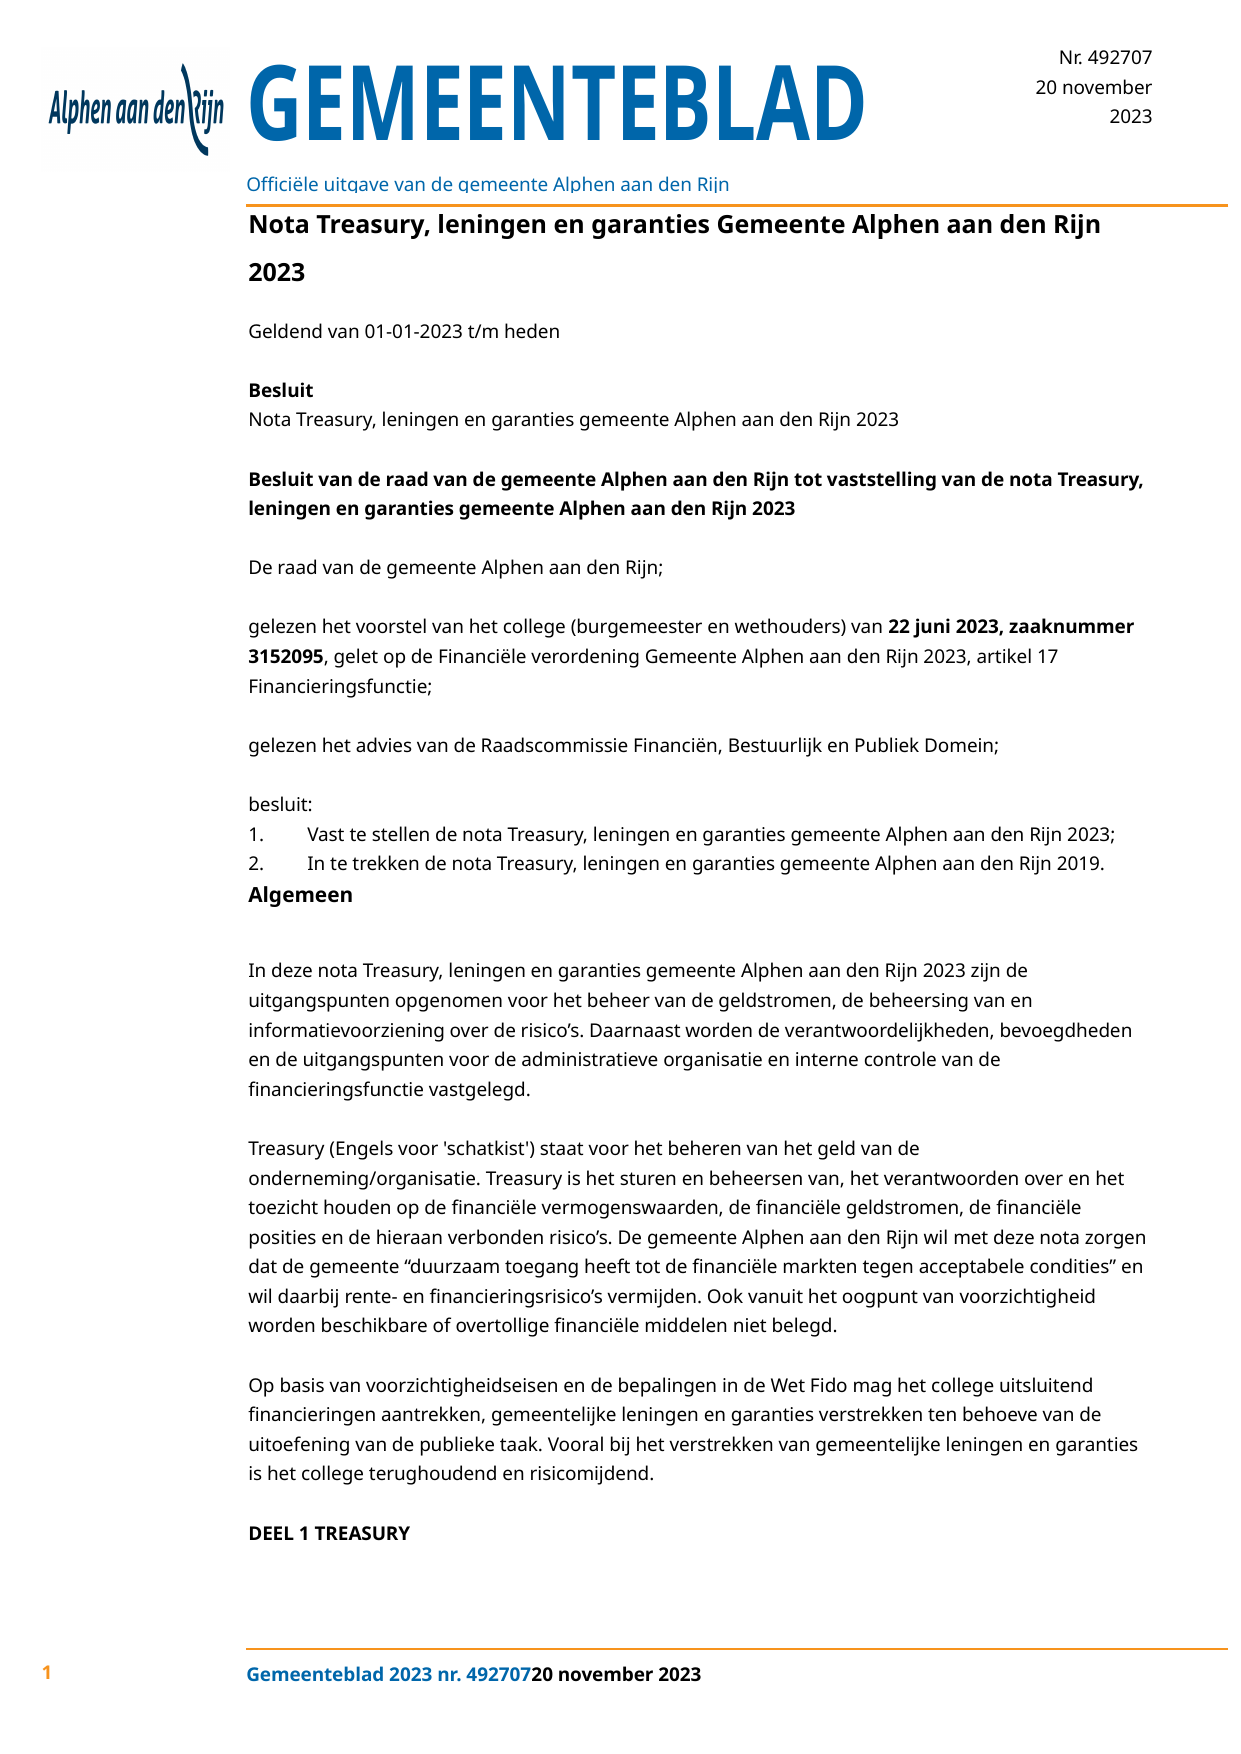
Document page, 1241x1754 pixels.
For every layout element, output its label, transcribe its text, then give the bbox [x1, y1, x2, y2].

text In deze nota Treasury, leningen en garanties gemeente Alphen aan den Rijn 2023 zijn de uitgangspunten opgenomen voor het beheer van de geldstromen, de beheersing van en informatievoorziening over de risico’s. Daarnaast worden de verantwoordelijkheden, bevoegdheden en de uitgangspunten voor de administratieve organisatie en interne controle van de financieringsfunctie vastgelegd. [248, 958, 1152, 1102]
list In te trekken de nota Treasury, leningen en garanties gemeente Alphen aan den Rijn 2019. [248, 850, 1152, 876]
text Treasury (Engels voor 'schatkist') staat voor het beheren van het geld van de onderneming/organisatie. Treasury is het sturen en beheersen van, het verantwoorden over en het toezicht houden op de financiële vermogenswaarden, de financiële geldstromen, de financiële posities en de hieraan verbonden risico’s. De gemeente Alphen aan den Rijn wil met deze nota zorgen dat de gemeente “duurzaam toegang heeft tot de financiële markten tegen acceptabele condities” en wil daarbij rente- en financieringsrisico’s vermijden. Ook vanuit het oogpunt van voorzichtigheid worden beschikbare of overtollige financiële middelen niet belegd. [248, 1135, 1152, 1338]
text besluit: [248, 791, 1152, 817]
picture [41, 47, 231, 172]
text gelezen het voorstel van het college (burgemeester en wethouders) van 22 juni 2023, zaaknummer 3152095, gelet op de Financiële verordening Gemeente Alphen aan den Rijn 2023, artikel 17 Financieringsfunctie; [248, 614, 1152, 699]
text DEEL 1 TREASURY [248, 1520, 1152, 1546]
text Geldend van 01-01-2023 t/m heden [248, 318, 1152, 344]
text Besluit van de raad van de gemeente Alphen aan den Rijn tot vaststelling van de nota Treasury, leningen en garanties gemeente Alphen aan den Rijn 2023 [248, 466, 1152, 521]
text Nota Treasury, leningen en garanties gemeente Alphen aan den Rijn 2023 [248, 407, 1152, 432]
list Vast te stellen de nota Treasury, leningen en garanties gemeente Alphen aan den Rijn 2023; [248, 821, 1152, 847]
text gelezen het advies van de Raadscommissie Financiën, Bestuurlijk en Publiek Domein; [248, 732, 1152, 758]
text Algemeen [248, 880, 1152, 908]
text Op basis van voorzichtigheidseisen en de bepalingen in de Wet Fido mag het college uitsluitend financieringen aantrekken, gemeentelijke leningen en garanties verstrekken ten behoeve van de uitoefening van de publieke taak. Vooral bij het verstrekken van gemeentelijke leningen en garanties is het college terughoudend en risicomijdend. [248, 1372, 1152, 1486]
text Besluit [248, 377, 1152, 403]
text De raad van de gemeente Alphen aan den Rijn; [248, 554, 1152, 580]
text Nota Treasury, leningen en garanties Gemeente Alphen aan den Rijn 2023 [248, 207, 1152, 288]
